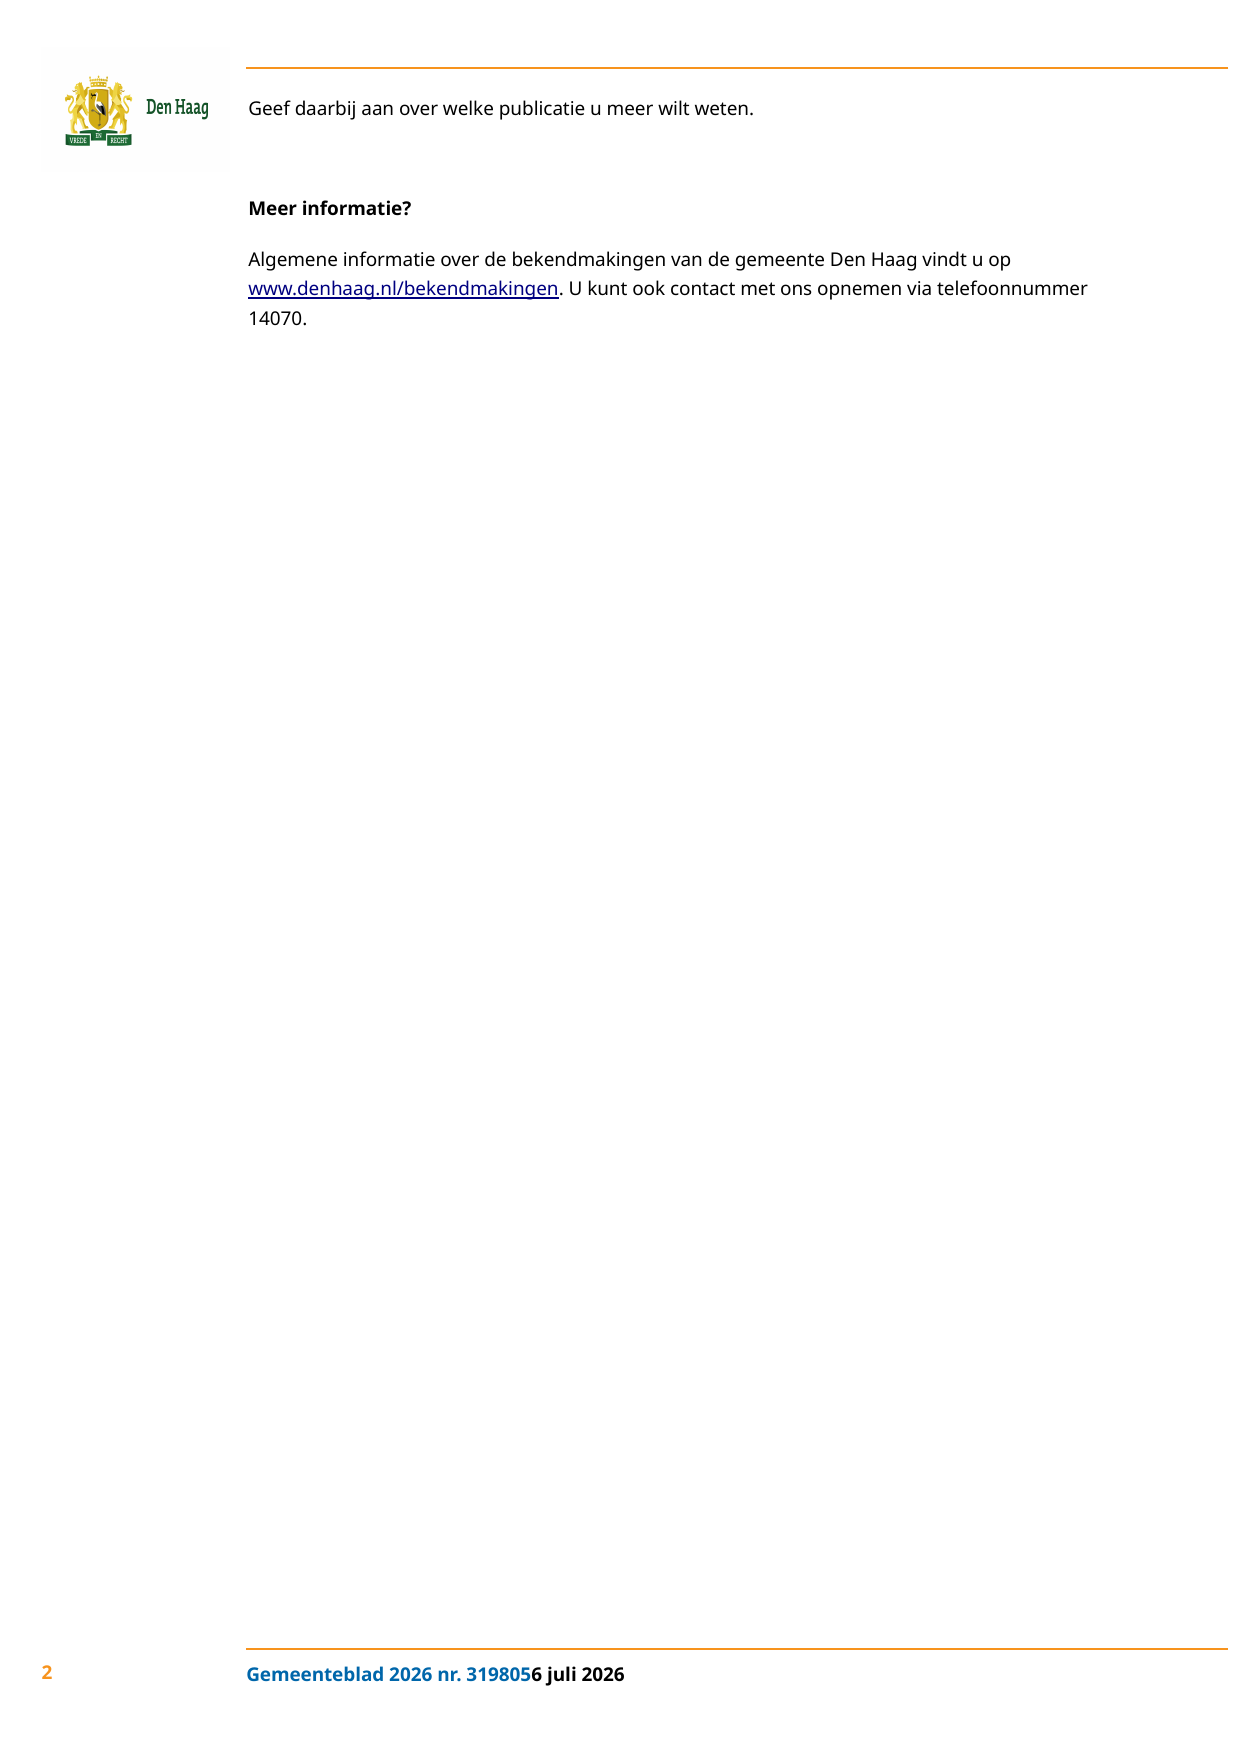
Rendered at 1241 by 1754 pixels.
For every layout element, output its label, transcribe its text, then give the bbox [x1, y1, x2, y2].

text Algemene informatie over de bekendmakingen van de gemeente Den Haag vindt u op www.denhaag.nl/bekendmakingen. U kunt ook contact met ons opnemen via telefoonnummer 14070. [248, 246, 1152, 331]
picture [41, 47, 231, 172]
text Meer informatie? [248, 196, 1152, 221]
text Geef daarbij aan over welke publicatie u meer wilt weten. [248, 95, 1152, 121]
